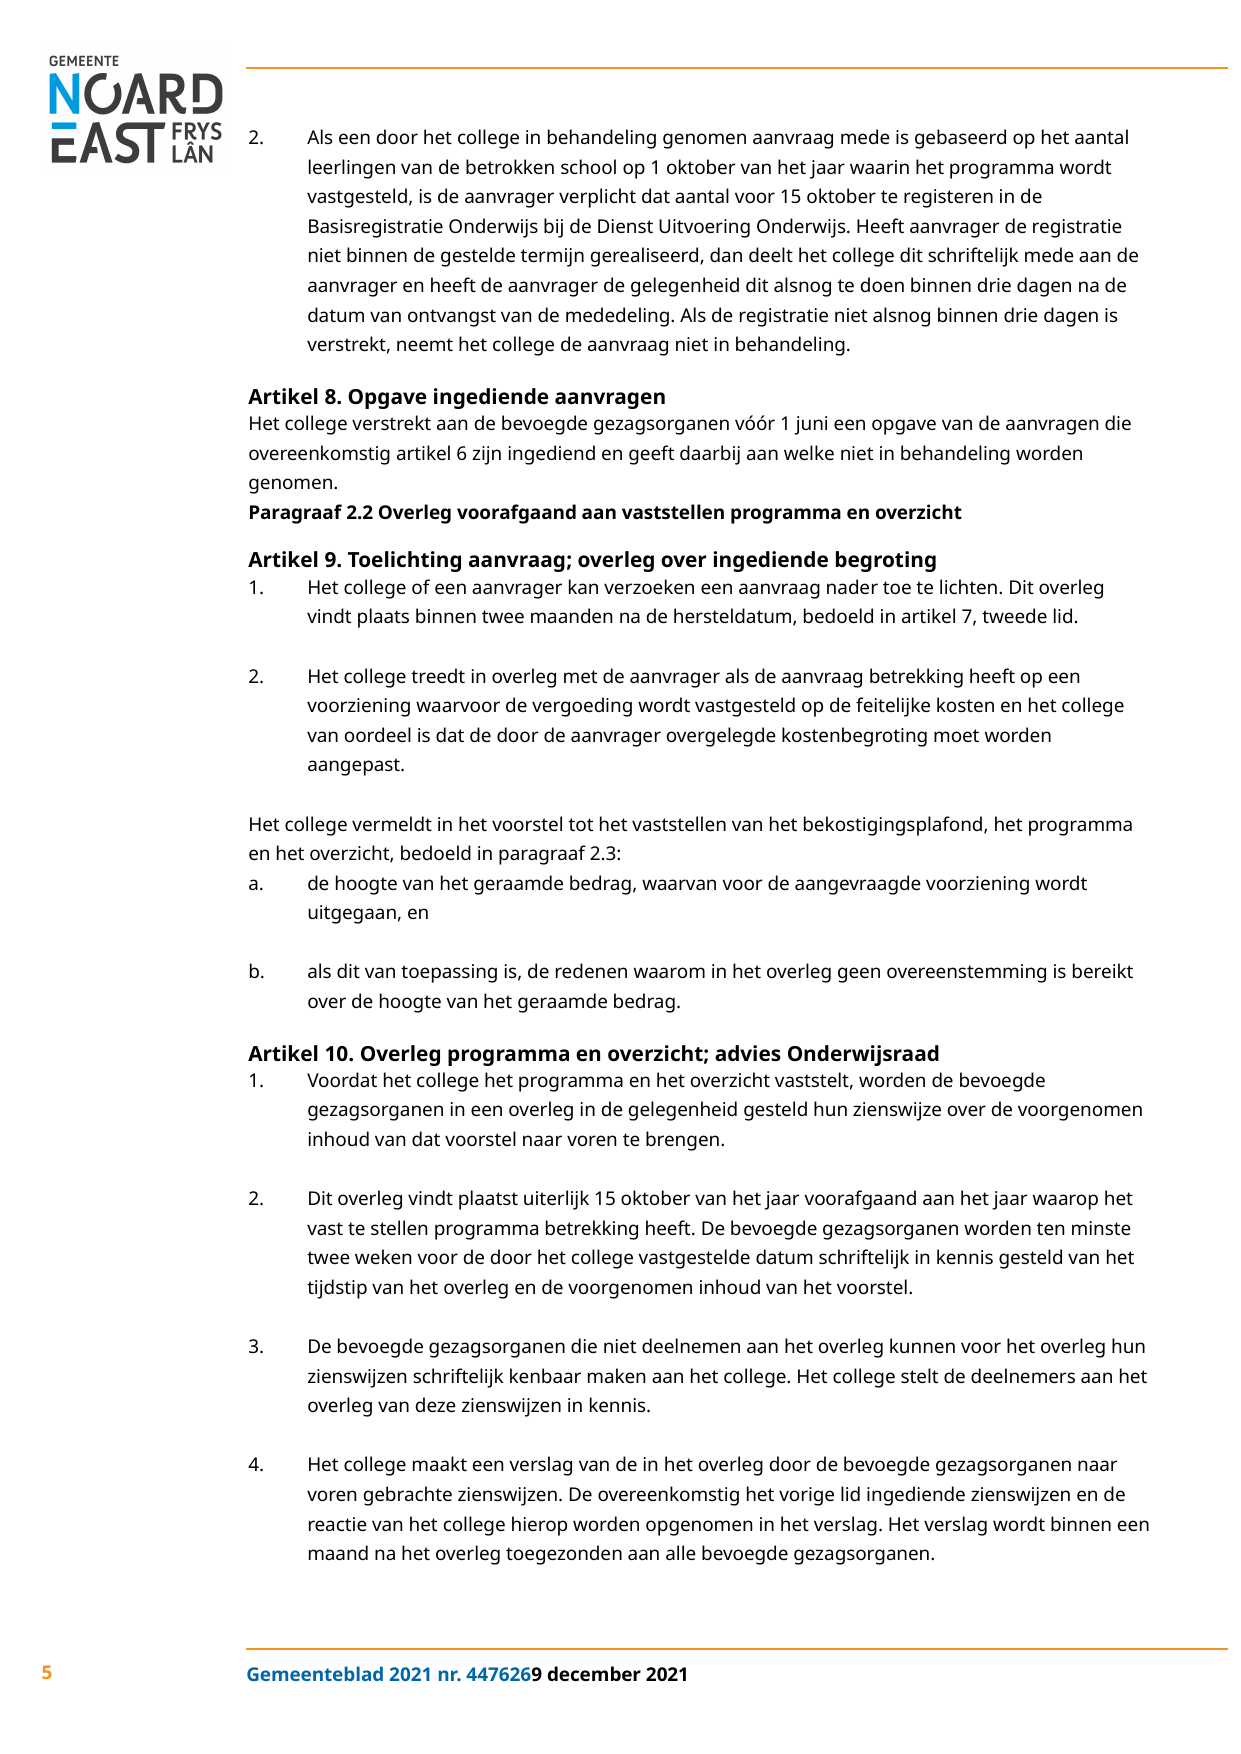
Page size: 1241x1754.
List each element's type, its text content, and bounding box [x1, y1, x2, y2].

text Paragraaf 2.2 Overleg voorafgaand aan vaststellen programma en overzicht [248, 499, 1152, 525]
text Het college verstrekt aan de bevoegde gezagsorganen vóór 1 juni een opgave van de aanvragen die overeenkomstig artikel 6 zijn ingediend en geeft daarbij aan welke niet in behandeling worden genomen. [248, 410, 1152, 495]
list Als een door het college in behandeling genomen aanvraag mede is gebaseerd op het aantal leerlingen van de betrokken school op 1 oktober van het jaar waarin het programma wordt vastgesteld, is de aanvrager verplicht dat aantal voor 15 oktober te registeren in de Basisregistratie Onderwijs bij de Dienst Uitvoering Onderwijs. Heeft aanvrager de registratie niet binnen de gestelde termijn gerealiseerd, dan deelt het college dit schriftelijk mede aan de aanvrager en heeft de aanvrager de gelegenheid dit alsnog te doen binnen drie dagen na de datum van ontvangst van de mededeling. Als de registratie niet alsnog binnen drie dagen is verstrekt, neemt het college de aanvraag niet in behandeling. [248, 124, 1152, 357]
list Dit overleg vindt plaatst uiterlijk 15 oktober van het jaar voorafgaand aan het jaar waarop het vast te stellen programma betrekking heeft. De bevoegde gezagsorganen worden ten minste twee weken voor de door het college vastgestelde datum schriftelijk in kennis gesteld van het tijdstip van het overleg en de voorgenomen inhoud van het voorstel. [248, 1185, 1152, 1300]
text Artikel 9. Toelichting aanvraag; overleg over ingediende begroting [248, 546, 1152, 574]
text Artikel 8. Opgave ingediende aanvragen [248, 382, 1152, 410]
text Artikel 10. Overleg programma en overzicht; advies Onderwijsraad [248, 1039, 1152, 1067]
list de hoogte van het geraamde bedrag, waarvan voor de aangevraagde voorziening wordt uitgegaan, en [248, 870, 1152, 925]
text Het college vermeldt in het voorstel tot het vaststellen van het bekostigingsplafond, het programma en het overzicht, bedoeld in paragraaf 2.3: [248, 811, 1152, 866]
list De bevoegde gezagsorganen die niet deelnemen aan het overleg kunnen voor het overleg hun zienswijzen schriftelijk kenbaar maken aan het college. Het college stelt de deelnemers aan het overleg van deze zienswijzen in kennis. [248, 1333, 1152, 1418]
list als dit van toepassing is, de redenen waarom in het overleg geen overeenstemming is bereikt over de hoogte van het geraamde bedrag. [248, 959, 1152, 1014]
list Voordat het college het programma en het overzicht vaststelt, worden de bevoegde gezagsorganen in een overleg in de gelegenheid gesteld hun zienswijze over de voorgenomen inhoud van dat voorstel naar voren te brengen. [248, 1067, 1152, 1152]
picture [41, 47, 231, 172]
list Het college of een aanvrager kan verzoeken een aanvraag nader toe te lichten. Dit overleg vindt plaats binnen twee maanden na de hersteldatum, bedoeld in artikel 7, tweede lid. [248, 574, 1152, 629]
list Het college maakt een verslag van de in het overleg door de bevoegde gezagsorganen naar voren gebrachte zienswijzen. De overeenkomstig het vorige lid ingediende zienswijzen en de reactie van het college hierop worden opgenomen in het verslag. Het verslag wordt binnen een maand na het overleg toegezonden aan alle bevoegde gezagsorganen. [248, 1452, 1152, 1566]
list Het college treedt in overleg met de aanvrager als de aanvraag betrekking heeft op een voorziening waarvoor de vergoeding wordt vastgesteld op de feitelijke kosten en het college van oordeel is dat de door de aanvrager overgelegde kostenbegroting moet worden aangepast. [248, 663, 1152, 777]
